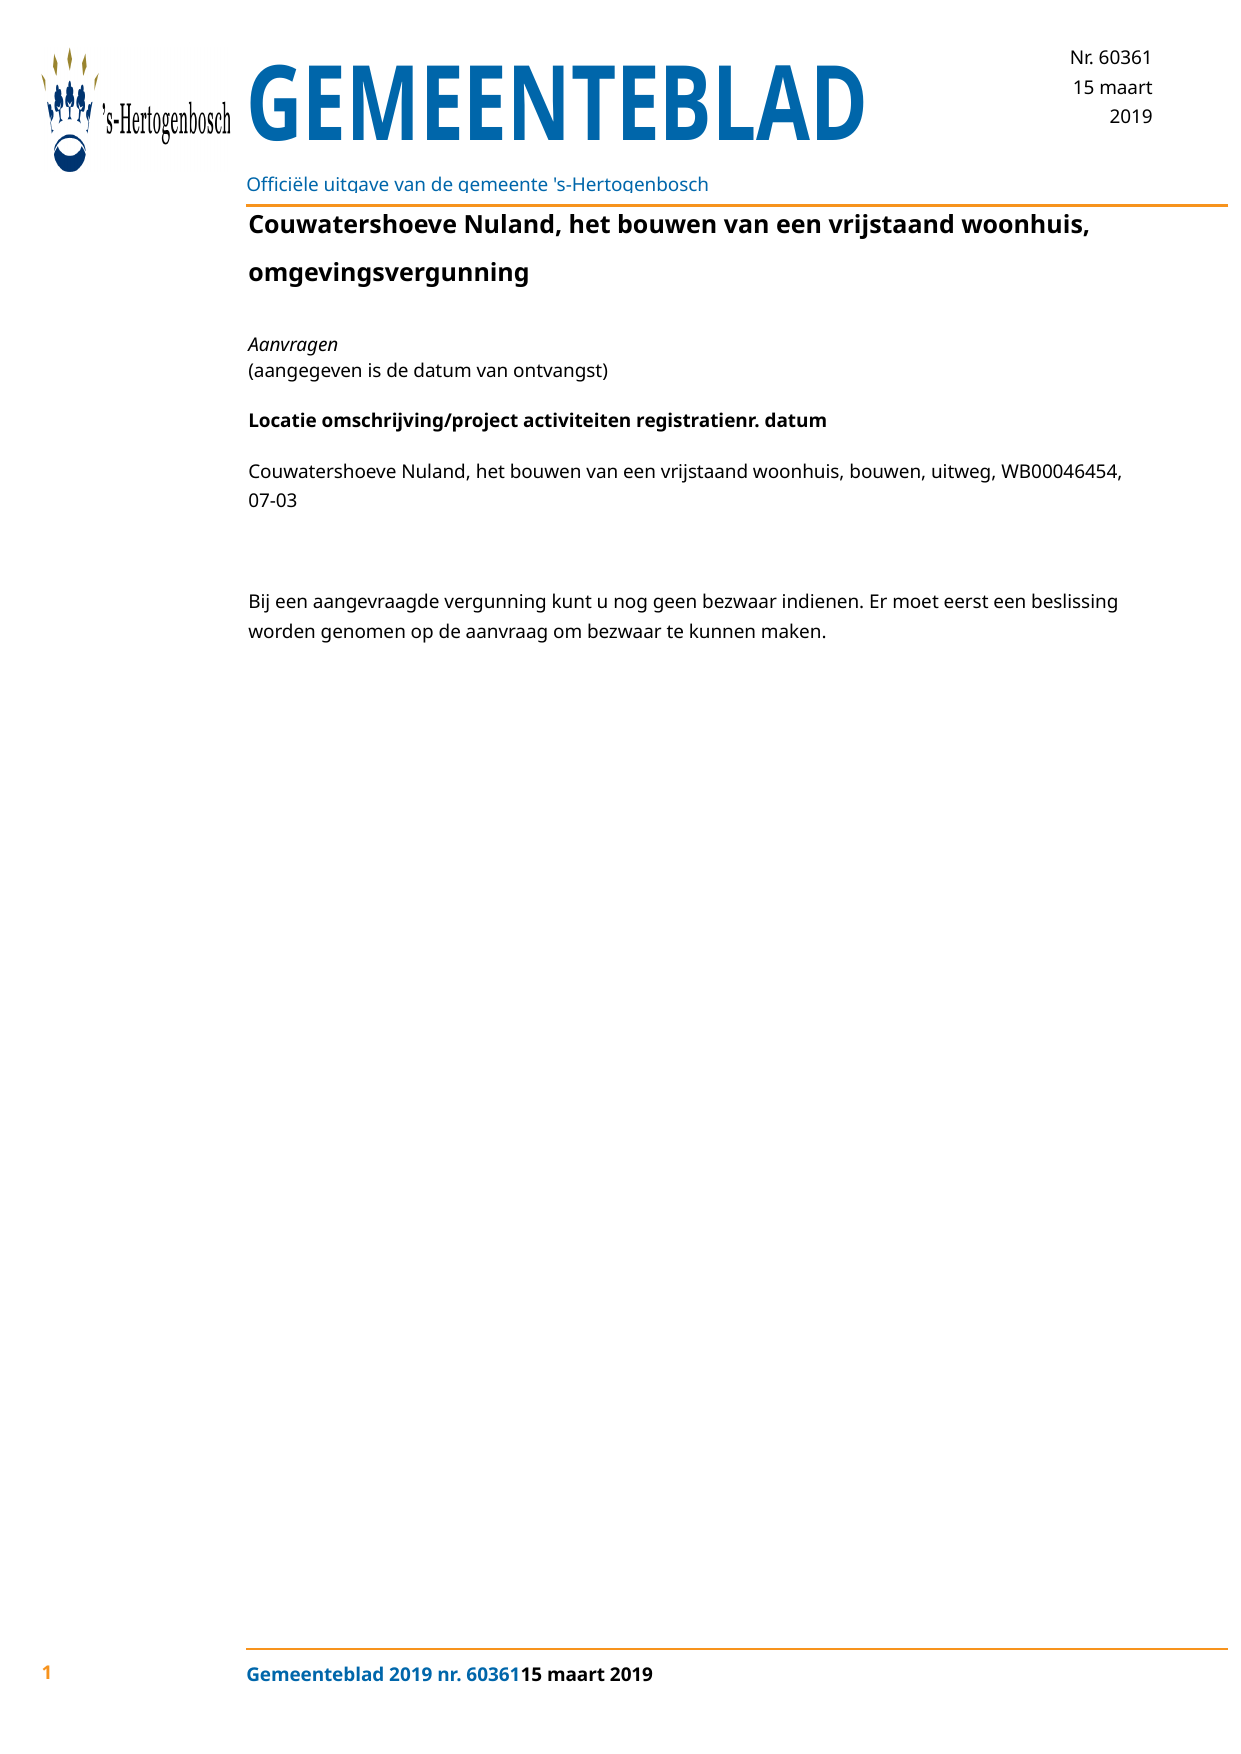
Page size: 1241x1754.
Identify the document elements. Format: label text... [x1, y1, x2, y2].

text Bij een aangevraagde vergunning kunt u nog geen bezwaar indienen. Er moet eerst een beslissing worden genomen op de aanvraag om bezwaar te kunnen maken. [248, 588, 1152, 644]
text Locatie omschrijving/project activiteiten registratienr. datum [248, 408, 1152, 433]
text Couwatershoeve Nuland, het bouwen van een vrijstaand woonhuis, omgevingsvergunning [248, 207, 1152, 288]
text Aanvragen [248, 331, 1152, 357]
picture [41, 47, 231, 172]
text (aangegeven is de datum van ontvangst) [248, 357, 1152, 383]
text Couwatershoeve Nuland, het bouwen van een vrijstaand woonhuis, bouwen, uitweg, WB00046454, 07-03 [248, 458, 1152, 513]
